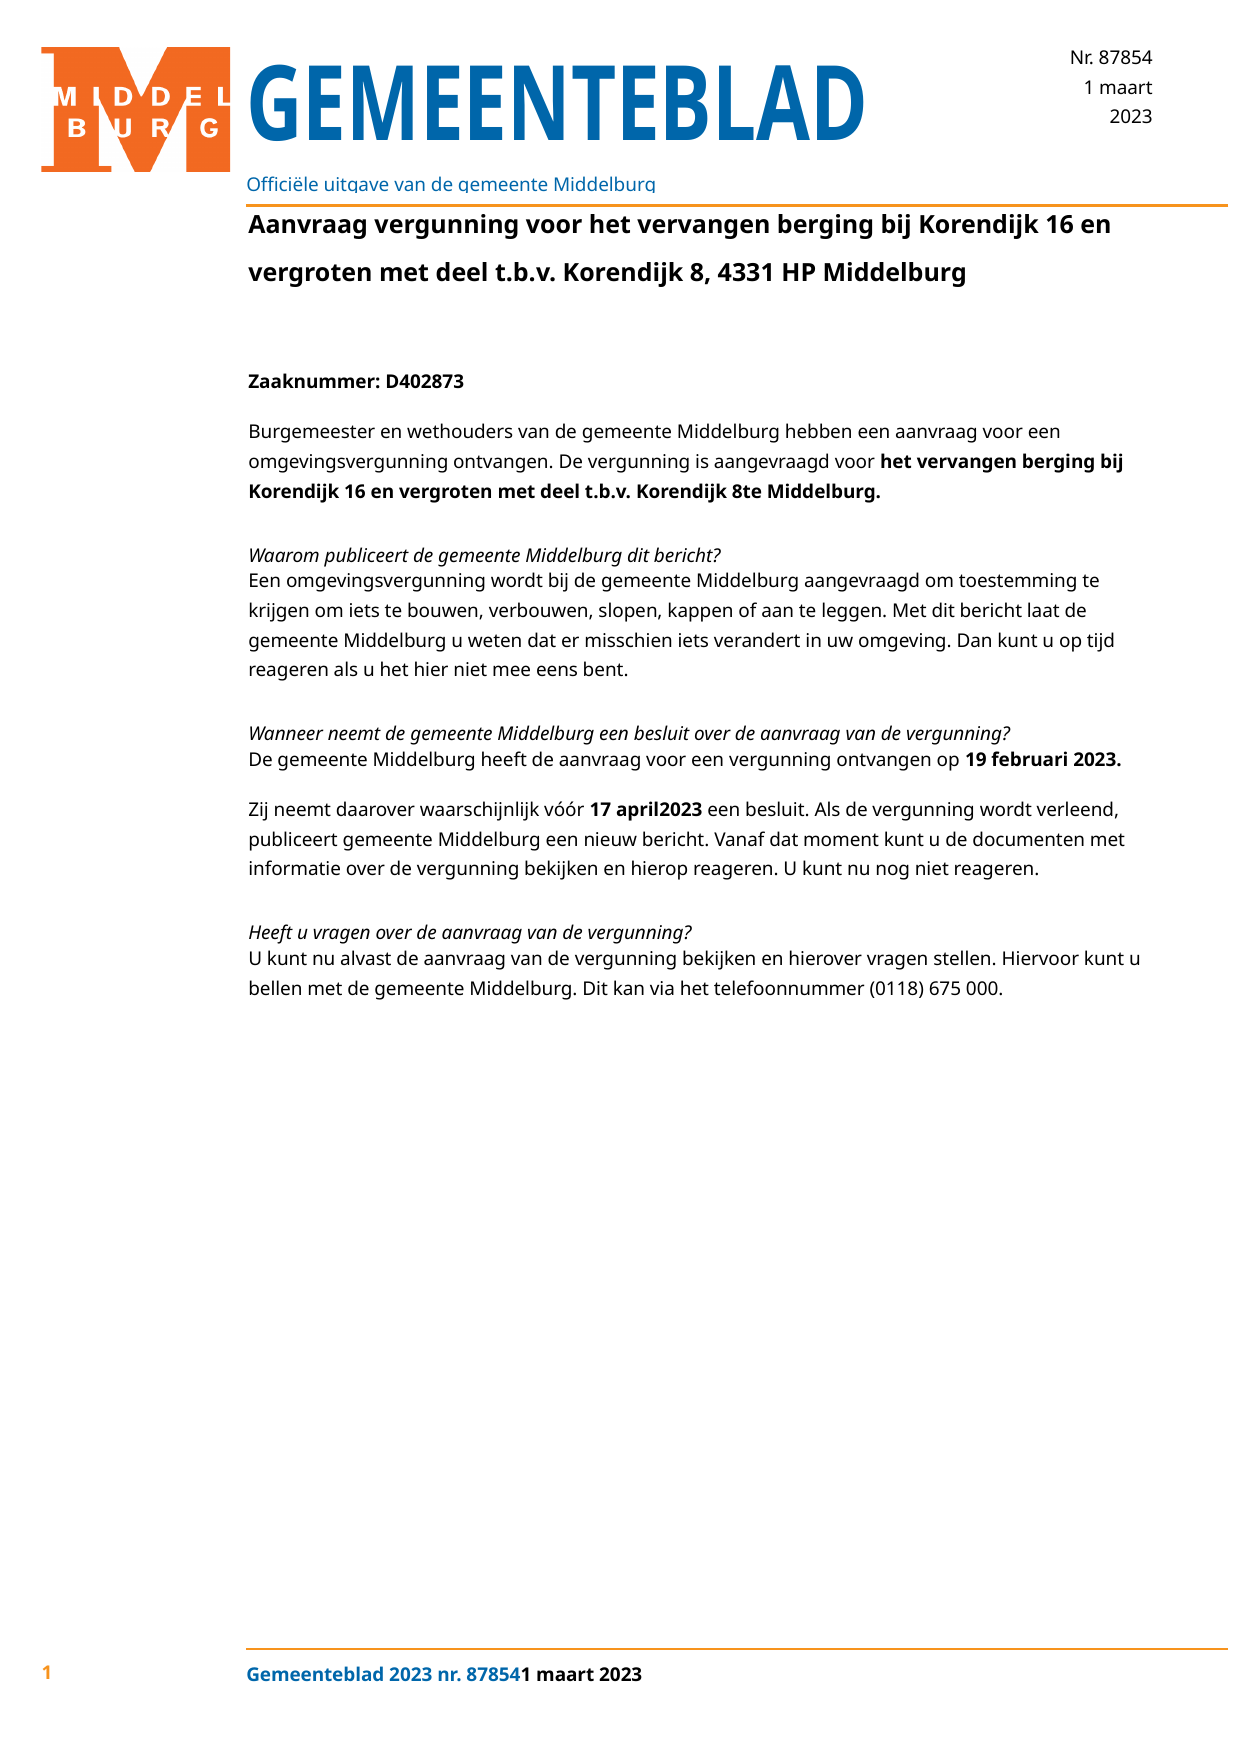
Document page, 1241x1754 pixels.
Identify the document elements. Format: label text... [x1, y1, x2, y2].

text Zij neemt daarover waarschijnlijk vóór 17 april2023 een besluit. Als de vergunning wordt verleend, publiceert gemeente Middelburg een nieuw bericht. Vanaf dat moment kunt u de documenten met informatie over de vergunning bekijken en hierop reageren. U kunt nu nog niet reageren. [248, 796, 1152, 881]
text Waarom publiceert de gemeente Middelburg dit bericht? [248, 542, 1152, 568]
text Wanneer neemt de gemeente Middelburg een besluit over de aanvraag van de vergunning? [248, 720, 1152, 746]
text Heeft u vragen over de aanvraag van de vergunning? [248, 919, 1152, 945]
text Aanvraag vergunning voor het vervangen berging bij Korendijk 16 en vergroten met deel t.b.v. Korendijk 8, 4331 HP Middelburg [248, 207, 1152, 288]
text Een omgevingsvergunning wordt bij de gemeente Middelburg aangevraagd om toestemming te krijgen om iets te bouwen, verbouwen, slopen, kappen of aan te leggen. Met dit bericht laat de gemeente Middelburg u weten dat er misschien iets verandert in uw omgeving. Dan kunt u op tijd reageren als u het hier niet mee eens bent. [248, 568, 1152, 682]
text De gemeente Middelburg heeft de aanvraag voor een vergunning ontvangen op 19 februari 2023. [248, 746, 1152, 772]
text U kunt nu alvast de aanvraag van de vergunning bekijken en hierover vragen stellen. Hiervoor kunt u bellen met de gemeente Middelburg. Dit kan via het telefoonnummer (0118) 675 000. [248, 945, 1152, 1001]
picture [41, 47, 231, 172]
text Burgemeester en wethouders van de gemeente Middelburg hebben een aanvraag voor een omgevingsvergunning ontvangen. De vergunning is aangevraagd voor het vervangen berging bij Korendijk 16 en vergroten met deel t.b.v. Korendijk 8te Middelburg. [248, 419, 1152, 504]
text Zaaknummer: D402873 [248, 368, 1152, 394]
